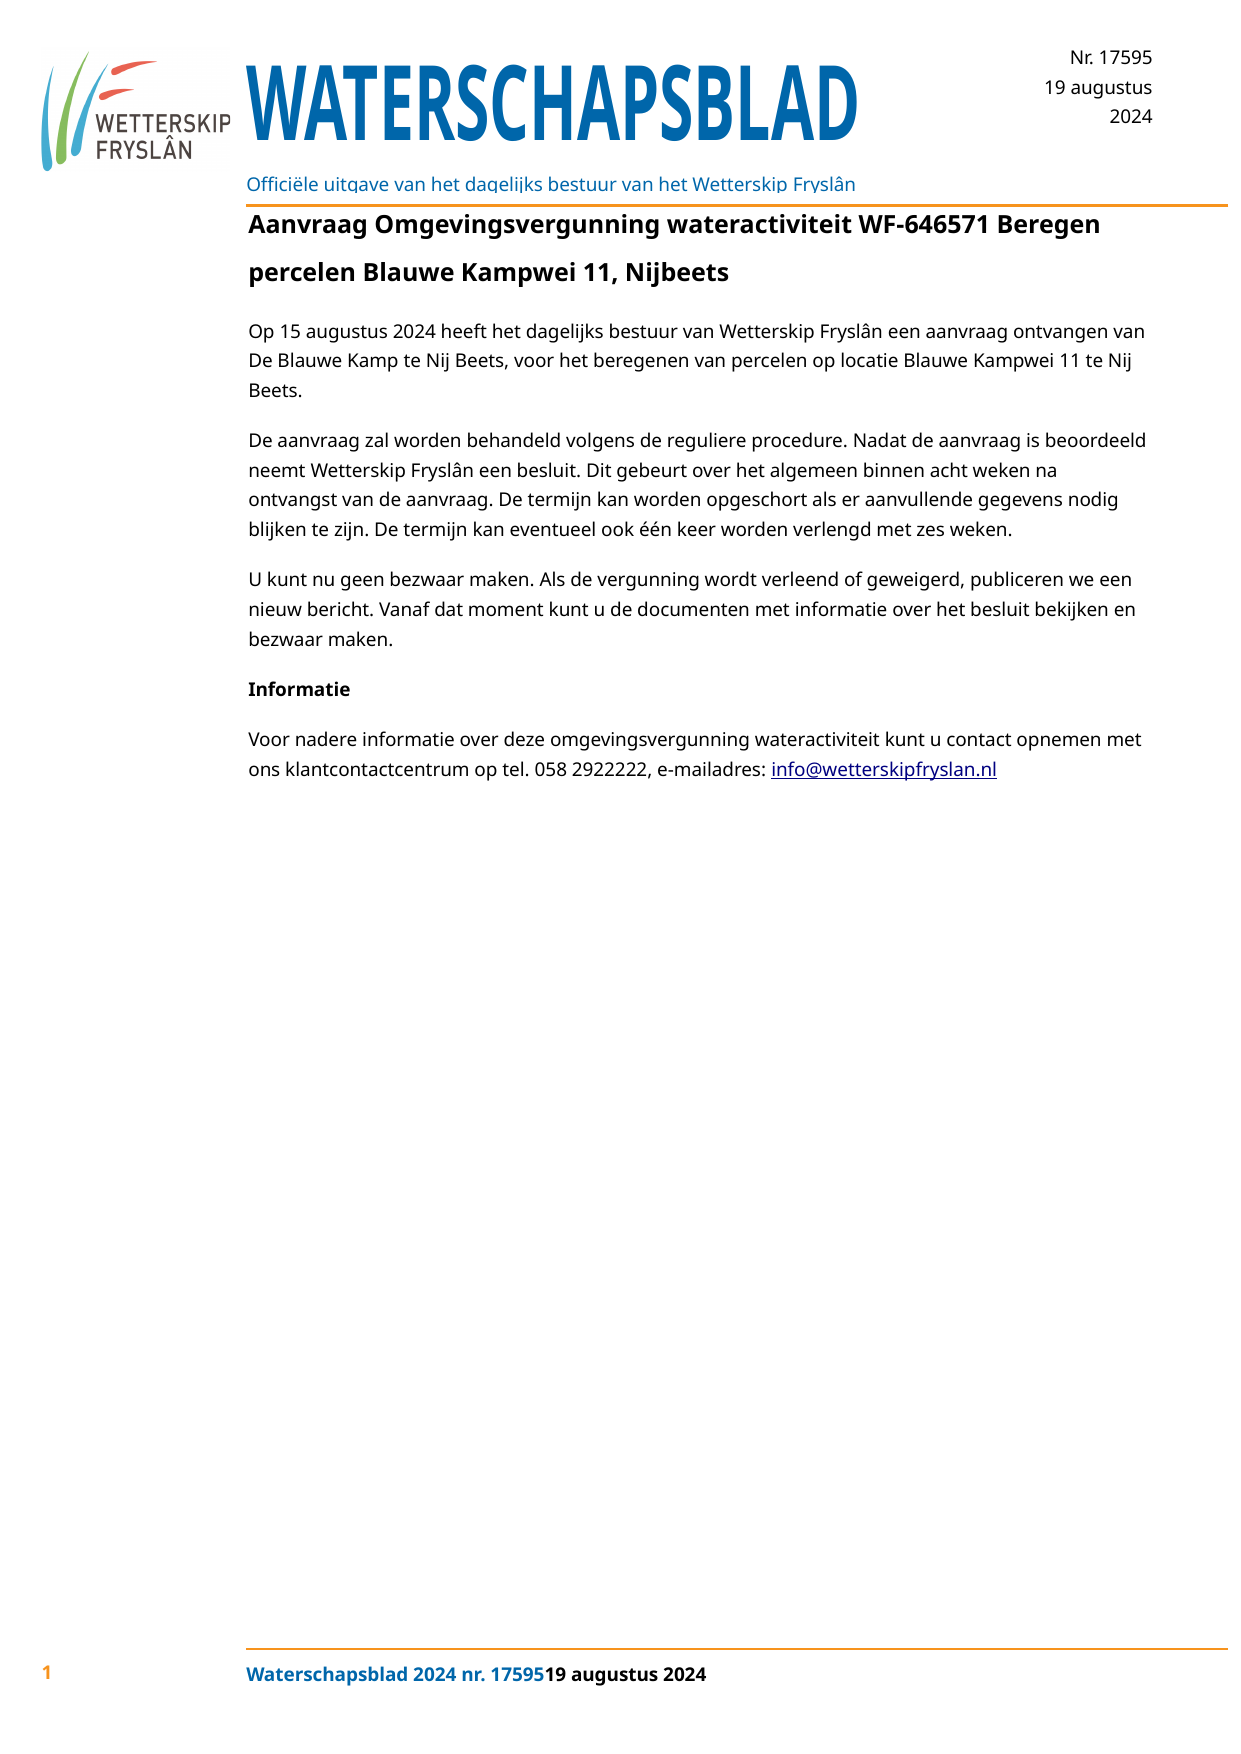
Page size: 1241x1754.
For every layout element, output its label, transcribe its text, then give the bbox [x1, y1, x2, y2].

text U kunt nu geen bezwaar maken. Als de vergunning wordt verleend of geweigerd, publiceren we een nieuw bericht. Vanaf dat moment kunt u de documenten met informatie over het besluit bekijken en bezwaar maken. [248, 567, 1152, 652]
text Op 15 augustus 2024 heeft het dagelijks bestuur van Wetterskip Fryslân een aanvraag ontvangen van De Blauwe Kamp te Nij Beets, voor het beregenen van percelen op locatie Blauwe Kampwei 11 te Nij Beets. [248, 318, 1152, 403]
text Voor nadere informatie over deze omgevingsvergunning wateractiviteit kunt u contact opnemen met ons klantcontactcentrum op tel. 058 2922222, e-mailadres: info@wetterskipfryslan.nl [248, 727, 1152, 782]
text Informatie [248, 676, 1152, 702]
text De aanvraag zal worden behandeld volgens de reguliere procedure. Nadat de aanvraag is beoordeeld neemt Wetterskip Fryslân een besluit. Dit gebeurt over het algemeen binnen acht weken na ontvangst van de aanvraag. De termijn kan worden opgeschort als er aanvullende gegevens nodig blijken te zijn. De termijn kan eventueel ook één keer worden verlengd met zes weken. [248, 427, 1152, 542]
picture [41, 47, 231, 172]
text Aanvraag Omgevingsvergunning wateractiviteit WF-646571 Beregen percelen Blauwe Kampwei 11, Nijbeets [248, 207, 1152, 288]
